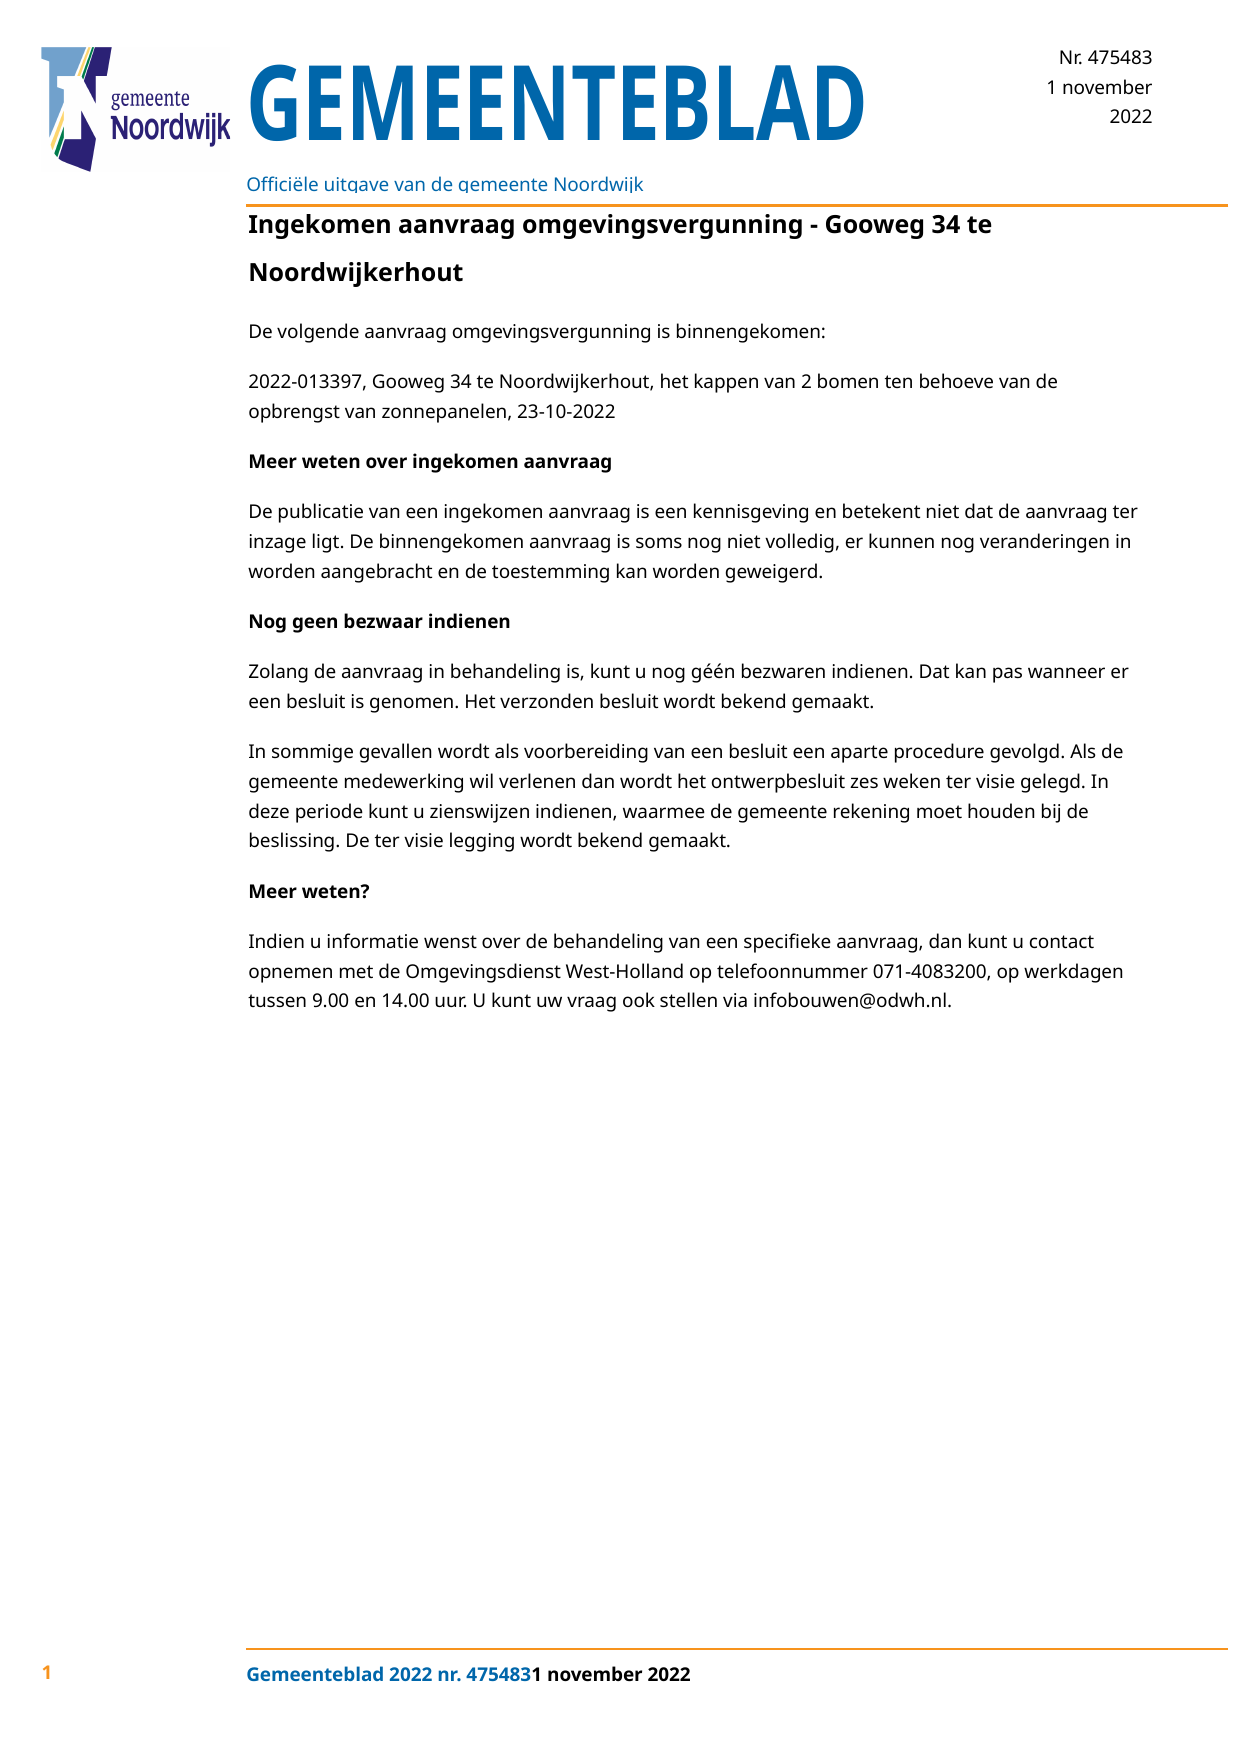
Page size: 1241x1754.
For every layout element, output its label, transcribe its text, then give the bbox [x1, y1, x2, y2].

text Zolang de aanvraag in behandeling is, kunt u nog géén bezwaren indienen. Dat kan pas wanneer er een besluit is genomen. Het verzonden besluit wordt bekend gemaakt. [248, 659, 1152, 714]
text In sommige gevallen wordt als voorbereiding van een besluit een aparte procedure gevolgd. Als de gemeente medewerking wil verlenen dan wordt het ontwerpbesluit zes weken ter visie gelegd. In deze periode kunt u zienswijzen indienen, waarmee de gemeente rekening moet houden bij de beslissing. De ter visie legging wordt bekend gemaakt. [248, 739, 1152, 853]
text Meer weten? [248, 878, 1152, 904]
picture [41, 47, 231, 172]
text De publicatie van een ingekomen aanvraag is een kennisgeving en betekent niet dat de aanvraag ter inzage ligt. De binnengekomen aanvraag is soms nog niet volledig, er kunnen nog veranderingen in worden aangebracht en de toestemming kan worden geweigerd. [248, 499, 1152, 584]
text Nog geen bezwaar indienen [248, 608, 1152, 634]
text 2022-013397, Gooweg 34 te Noordwijkerhout, het kappen van 2 bomen ten behoeve van de opbrengst van zonnepanelen, 23-10-2022 [248, 368, 1152, 424]
text Ingekomen aanvraag omgevingsvergunning - Gooweg 34 te Noordwijkerhout [248, 207, 1152, 288]
text Meer weten over ingekomen aanvraag [248, 448, 1152, 474]
text Indien u informatie wenst over de behandeling van een specifieke aanvraag, dan kunt u contact opnemen met de Omgevingsdienst West-Holland op telefoonnummer 071-4083200, op werkdagen tussen 9.00 en 14.00 uur. U kunt uw vraag ook stellen via infobouwen@odwh.nl. [248, 928, 1152, 1013]
text De volgende aanvraag omgevingsvergunning is binnengekomen: [248, 318, 1152, 344]
